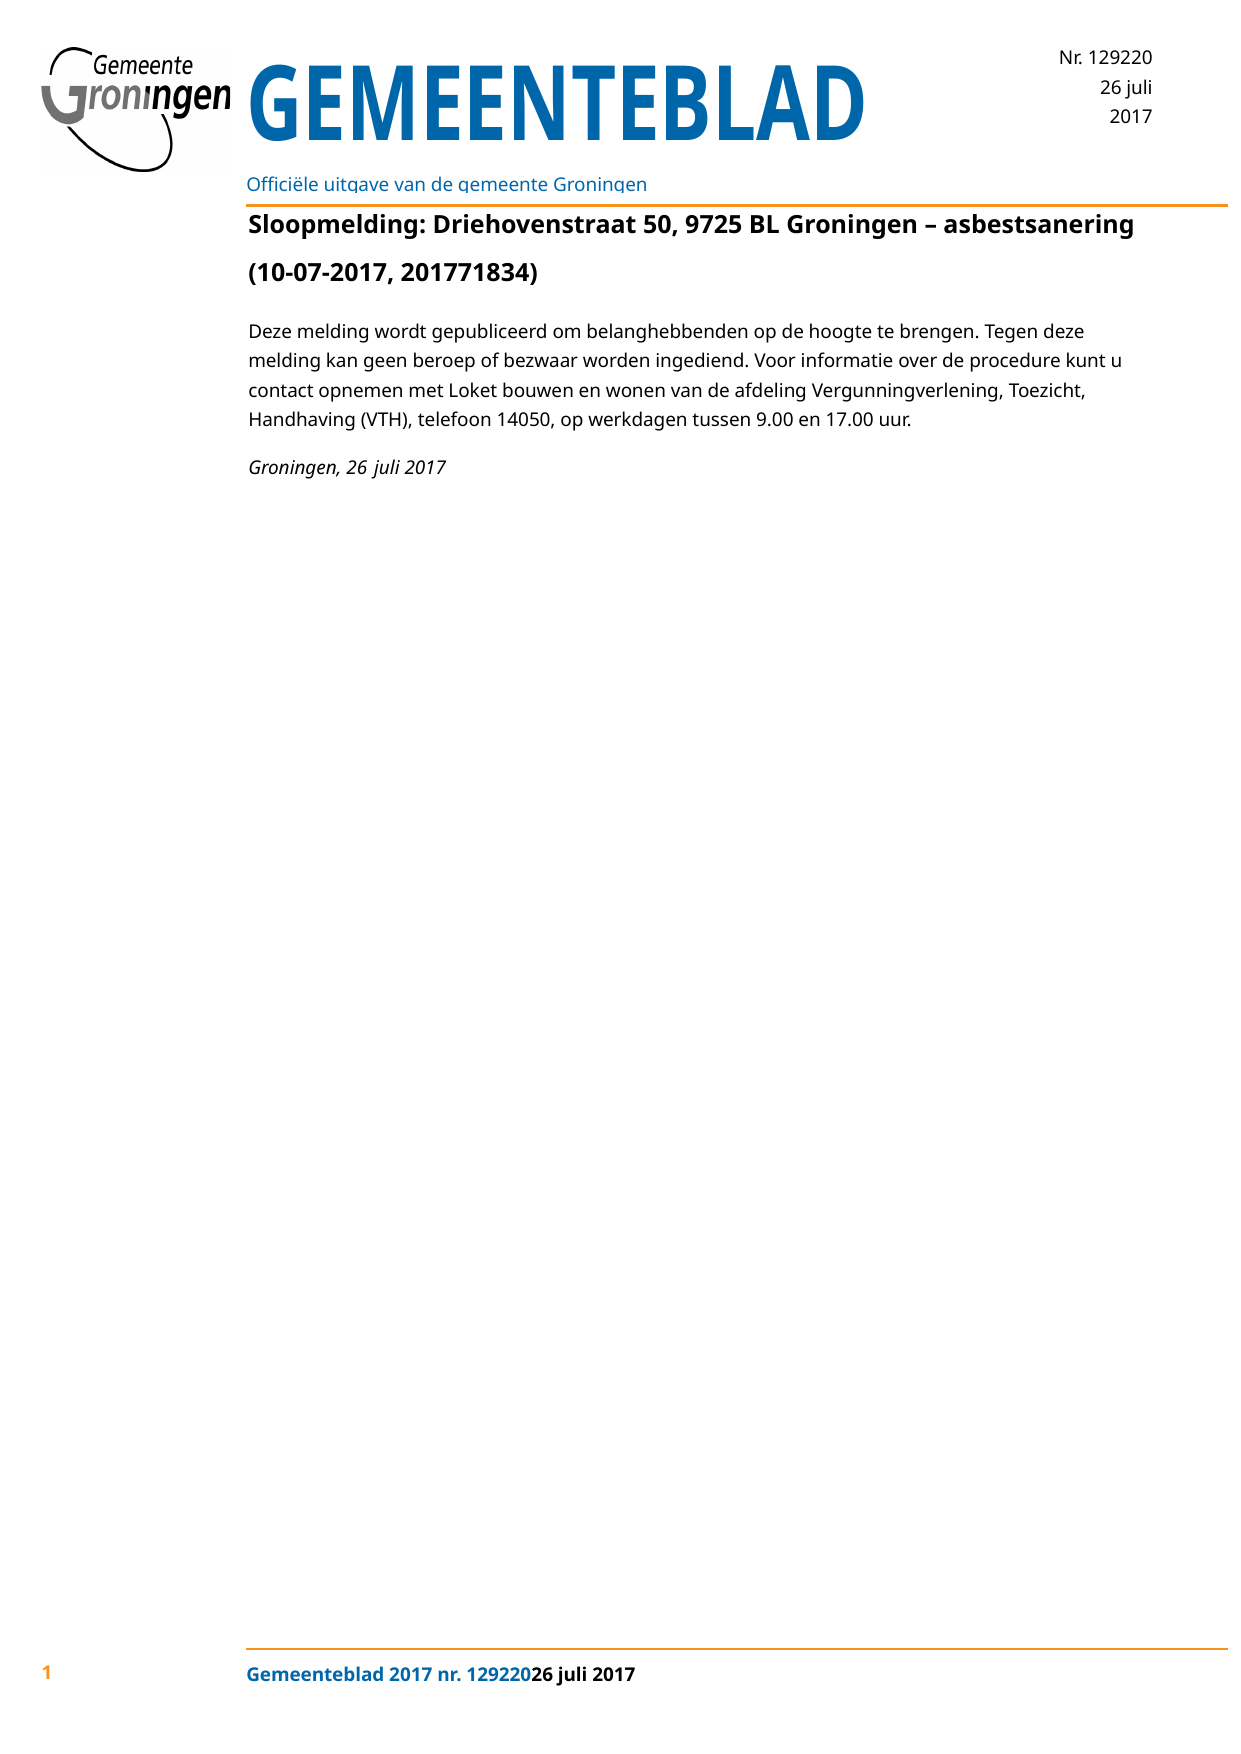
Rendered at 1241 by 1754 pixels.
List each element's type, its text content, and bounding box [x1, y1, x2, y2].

text Sloopmelding: Driehovenstraat 50, 9725 BL Groningen – asbestsanering (10-07-2017, 201771834) [248, 207, 1152, 288]
text Deze melding wordt gepubliceerd om belanghebbenden op de hoogte te brengen. Tegen deze melding kan geen beroep of bezwaar worden ingediend. Voor informatie over de procedure kunt u contact opnemen met Loket bouwen en wonen van de afdeling Vergunningverlening, Toezicht, Handhaving (VTH), telefoon 14050, op werkdagen tussen 9.00 en 17.00 uur. [248, 318, 1152, 432]
text Groningen, 26 juli 2017 [248, 454, 1152, 480]
picture [41, 47, 231, 172]
